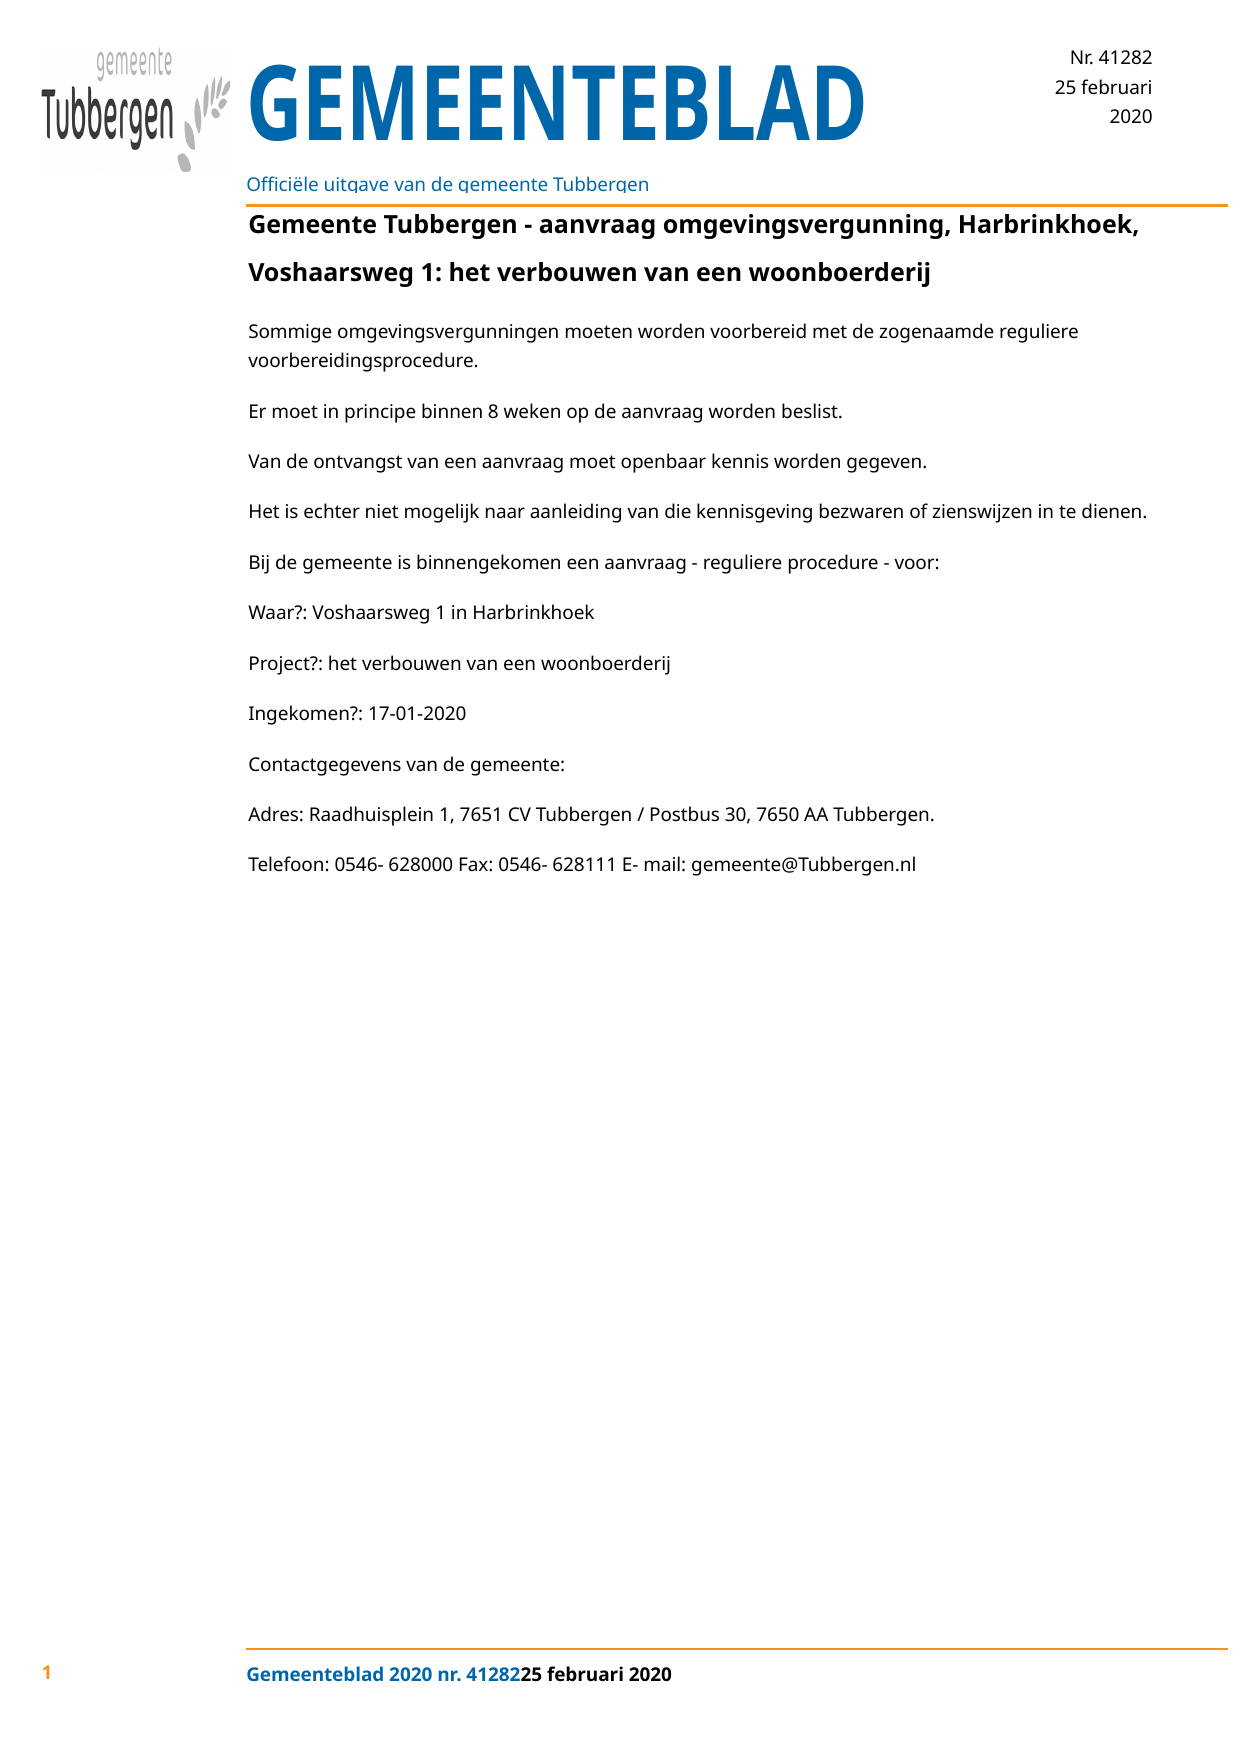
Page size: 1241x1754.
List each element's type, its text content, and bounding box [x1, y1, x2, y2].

text Gemeente Tubbergen - aanvraag omgevingsvergunning, Harbrinkhoek, Voshaarsweg 1: het verbouwen van een woonboerderij [248, 207, 1152, 288]
picture [41, 47, 231, 172]
text Telefoon: 0546- 628000 Fax: 0546- 628111 E- mail: gemeente@Tubbergen.nl [248, 852, 1152, 877]
text Contactgegevens van de gemeente: [248, 751, 1152, 777]
text Waar?: Voshaarsweg 1 in Harbrinkhoek [248, 599, 1152, 625]
text Adres: Raadhuisplein 1, 7651 CV Tubbergen / Postbus 30, 7650 AA Tubbergen. [248, 801, 1152, 827]
text Er moet in principe binnen 8 weken op de aanvraag worden beslist. [248, 398, 1152, 424]
text Het is echter niet mogelijk naar aanleiding van die kennisgeving bezwaren of zienswijzen in te dienen. [248, 499, 1152, 524]
text Ingekomen?: 17-01-2020 [248, 700, 1152, 726]
text Bij de gemeente is binnengekomen een aanvraag - reguliere procedure - voor: [248, 549, 1152, 575]
text Sommige omgevingsvergunningen moeten worden voorbereid met de zogenaamde reguliere voorbereidingsprocedure. [248, 318, 1152, 373]
text Project?: het verbouwen van een woonboerderij [248, 650, 1152, 676]
text Van de ontvangst van een aanvraag moet openbaar kennis worden gegeven. [248, 448, 1152, 474]
